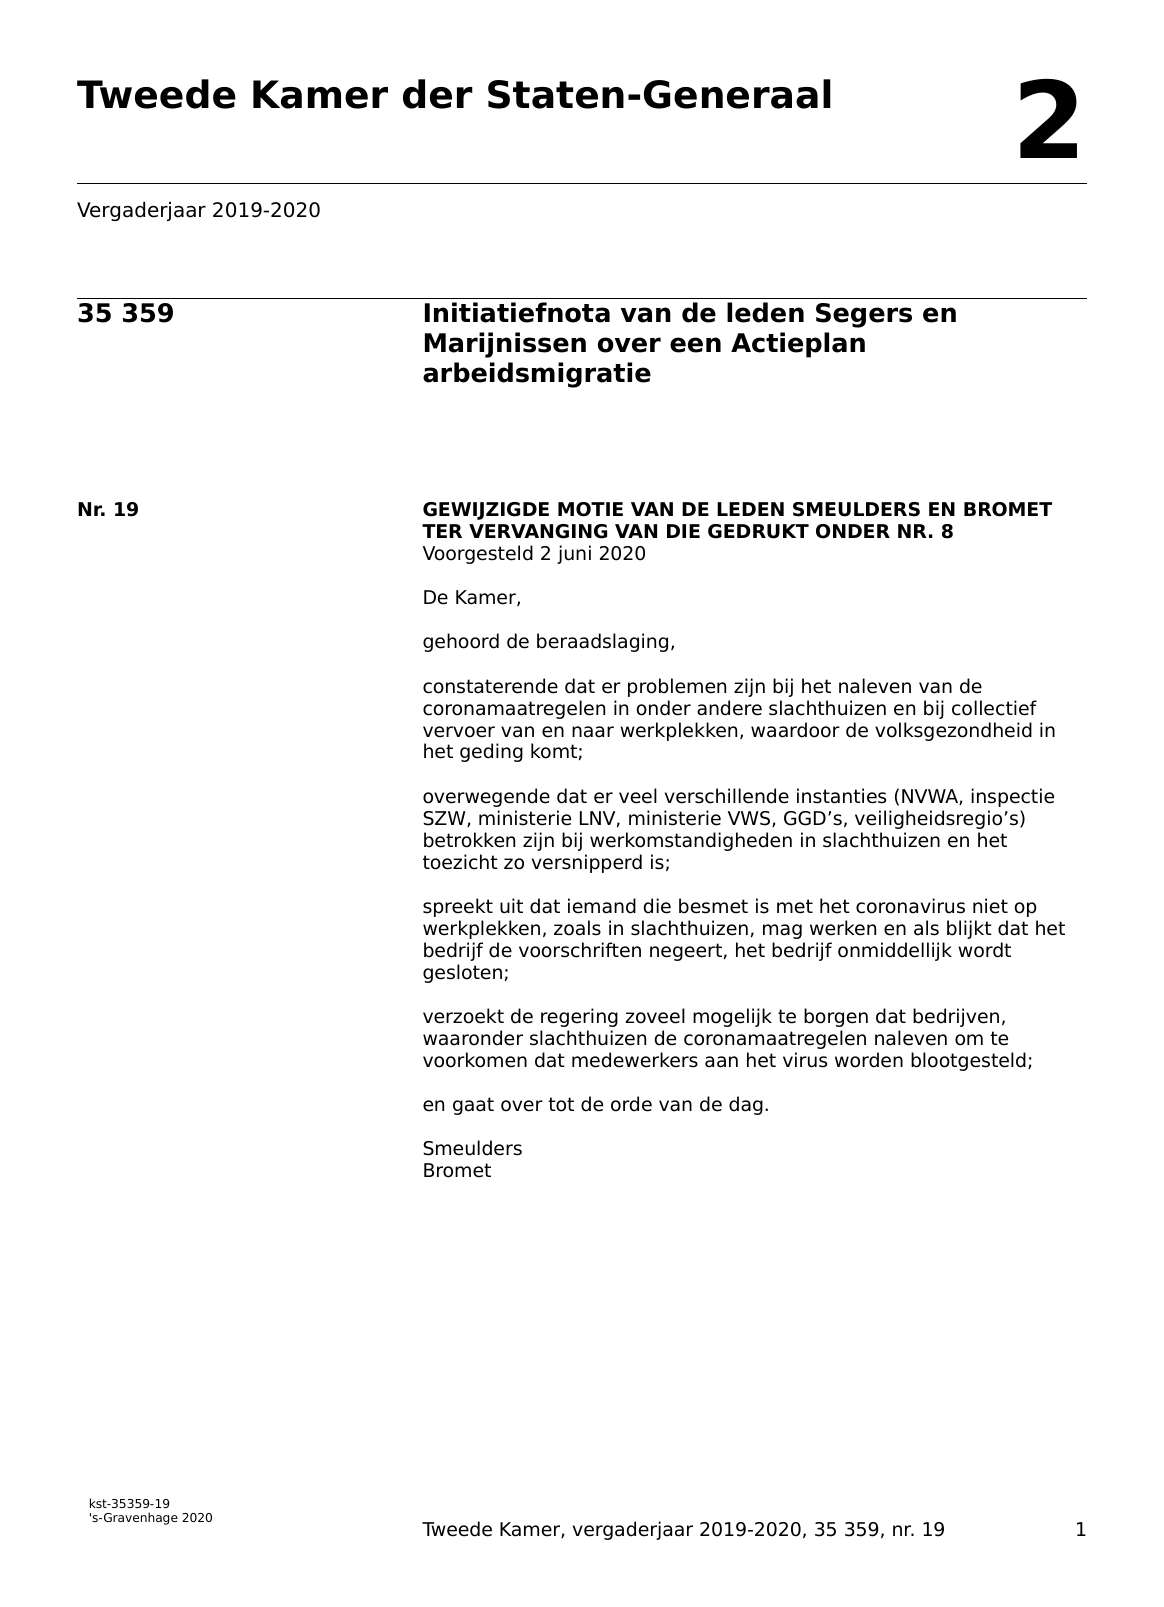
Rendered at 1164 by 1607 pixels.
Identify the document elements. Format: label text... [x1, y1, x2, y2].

table_header 2 [886, 59, 1087, 183]
text Bromet [422, 1160, 1087, 1182]
table_header Tweede Kamer der Staten-Generaal [77, 59, 886, 183]
table_cell Vergaderjaar 2019-2020 [77, 184, 1087, 298]
text constaterende dat er problemen zijn bij het naleven van de coronamaatregelen in onder andere slachthuizen en bij collectief vervoer van en naar werkplekken, waardoor de volksgezondheid in het geding komt; [422, 676, 1087, 763]
text spreekt uit dat iemand die besmet is met het coronavirus niet op werkplekken, zoals in slachthuizen, mag werken en als blijkt dat het bedrijf de voorschriften negeert, het bedrijf onmiddellijk wordt gesloten; [422, 896, 1087, 984]
text 's-Gravenhage 2020 [88, 1511, 323, 1525]
text verzoekt de regering zoveel mogelijk te borgen dat bedrijven, waaronder slachthuizen de coronamaatregelen naleven om te voorkomen dat medewerkers aan het virus worden blootgesteld; [422, 1006, 1087, 1072]
text De Kamer, [422, 587, 1087, 609]
subtitle 35 359 Initiatiefnota van de leden Segers en Marijnissen over een Actieplan arbeidsmigratie [77, 299, 1087, 388]
text en gaat over tot de orde van de dag. [422, 1094, 1087, 1116]
text overwegende dat er veel verschillende instanties (NVWA, inspectie SZW, ministerie LNV, ministerie VWS, GGD’s, veiligheidsregio’s) betrokken zijn bij werkomstandigheden in slachthuizen en het toezicht zo versnipperd is; [422, 786, 1087, 873]
text Voorgesteld 2 juni 2020 [422, 543, 1087, 565]
text gehoord de beraadslaging, [422, 631, 1087, 653]
text Smeulders [422, 1138, 1087, 1160]
text kst-35359-19 [88, 1497, 323, 1511]
subtitle Nr. 19 GEWIJZIGDE MOTIE VAN DE LEDEN SMEULDERS EN BROMET TER VERVANGING VAN DIE GEDRUKT ONDER NR. 8 [77, 499, 1087, 543]
